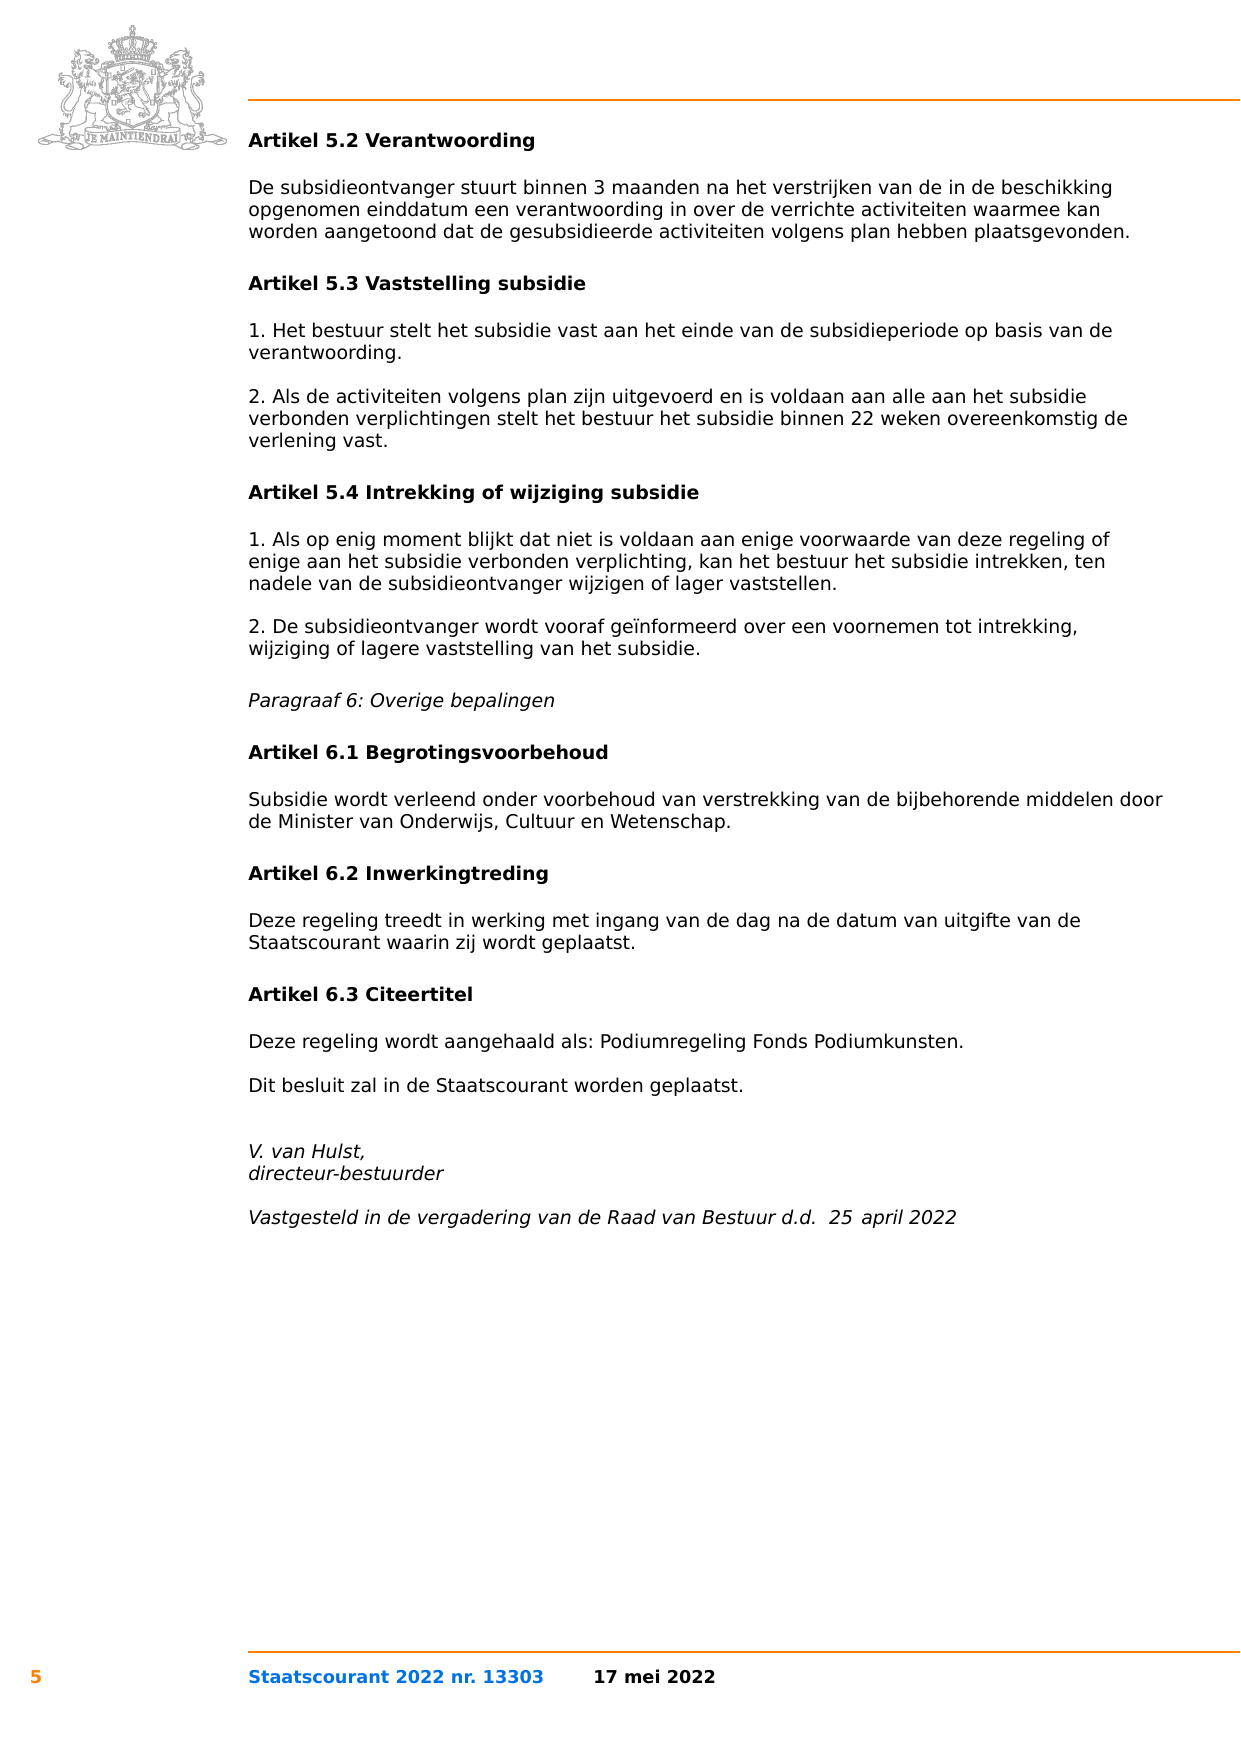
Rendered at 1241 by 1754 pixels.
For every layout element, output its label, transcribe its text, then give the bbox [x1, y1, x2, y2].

text Deze regeling treedt in werking met ingang van de dag na de datum van uitgifte van de Staatscourant waarin zij wordt geplaatst. [248, 910, 1163, 954]
text Deze regeling wordt aangehaald als: Podiumregeling Fonds Podiumkunsten. [248, 1031, 1163, 1053]
text 2. De subsidieontvanger wordt vooraf geïnformeerd over een voornemen tot intrekking, wijziging of lagere vaststelling van het subsidie. [248, 616, 1163, 660]
text Dit besluit zal in de Staatscourant worden geplaatst. [248, 1075, 1163, 1097]
subtitle Artikel 6.2 Inwerkingtreding [248, 863, 1163, 885]
subtitle Paragraaf 6: Overige bepalingen [248, 690, 1163, 712]
text 1. Als op enig moment blijkt dat niet is voldaan aan enige voorwaarde van deze regeling of enige aan het subsidie verbonden verplichting, kan het bestuur het subsidie intrekken, ten nadele van de subsidieontvanger wijzigen of lager vaststellen. [248, 528, 1163, 594]
text V. van Hulst, directeur-bestuurder [248, 1119, 1163, 1185]
subtitle Artikel 6.1 Begrotingsvoorbehoud [248, 742, 1163, 764]
subtitle Artikel 5.2 Verantwoording [248, 130, 1163, 152]
subtitle Artikel 6.3 Citeertitel [248, 984, 1163, 1006]
text 2. Als de activiteiten volgens plan zijn uitgevoerd en is voldaan aan alle aan het subsidie verbonden verplichtingen stelt het bestuur het subsidie binnen 22 weken overeenkomstig de verlening vast. [248, 386, 1163, 452]
text Subsidie wordt verleend onder voorbehoud van verstrekking van de bijbehorende middelen door de Minister van Onderwijs, Cultuur en Wetenschap. [248, 789, 1163, 833]
text De subsidieontvanger stuurt binnen 3 maanden na het verstrijken van de in de beschikking opgenomen einddatum een verantwoording in over de verrichte activiteiten waarmee kan worden aangetoond dat de gesubsidieerde activiteiten volgens plan hebben plaatsgevonden. [248, 177, 1163, 243]
text 1. Het bestuur stelt het subsidie vast aan het einde van de subsidieperiode op basis van de verantwoording. [248, 320, 1163, 364]
subtitle Artikel 5.4 Intrekking of wijziging subsidie [248, 482, 1163, 503]
picture [38, 25, 227, 150]
subtitle Artikel 5.3 Vaststelling subsidie [248, 273, 1163, 295]
text Vastgesteld in de vergadering van de Raad van Bestuur d.d. 25 april 2022 [248, 1207, 1163, 1229]
